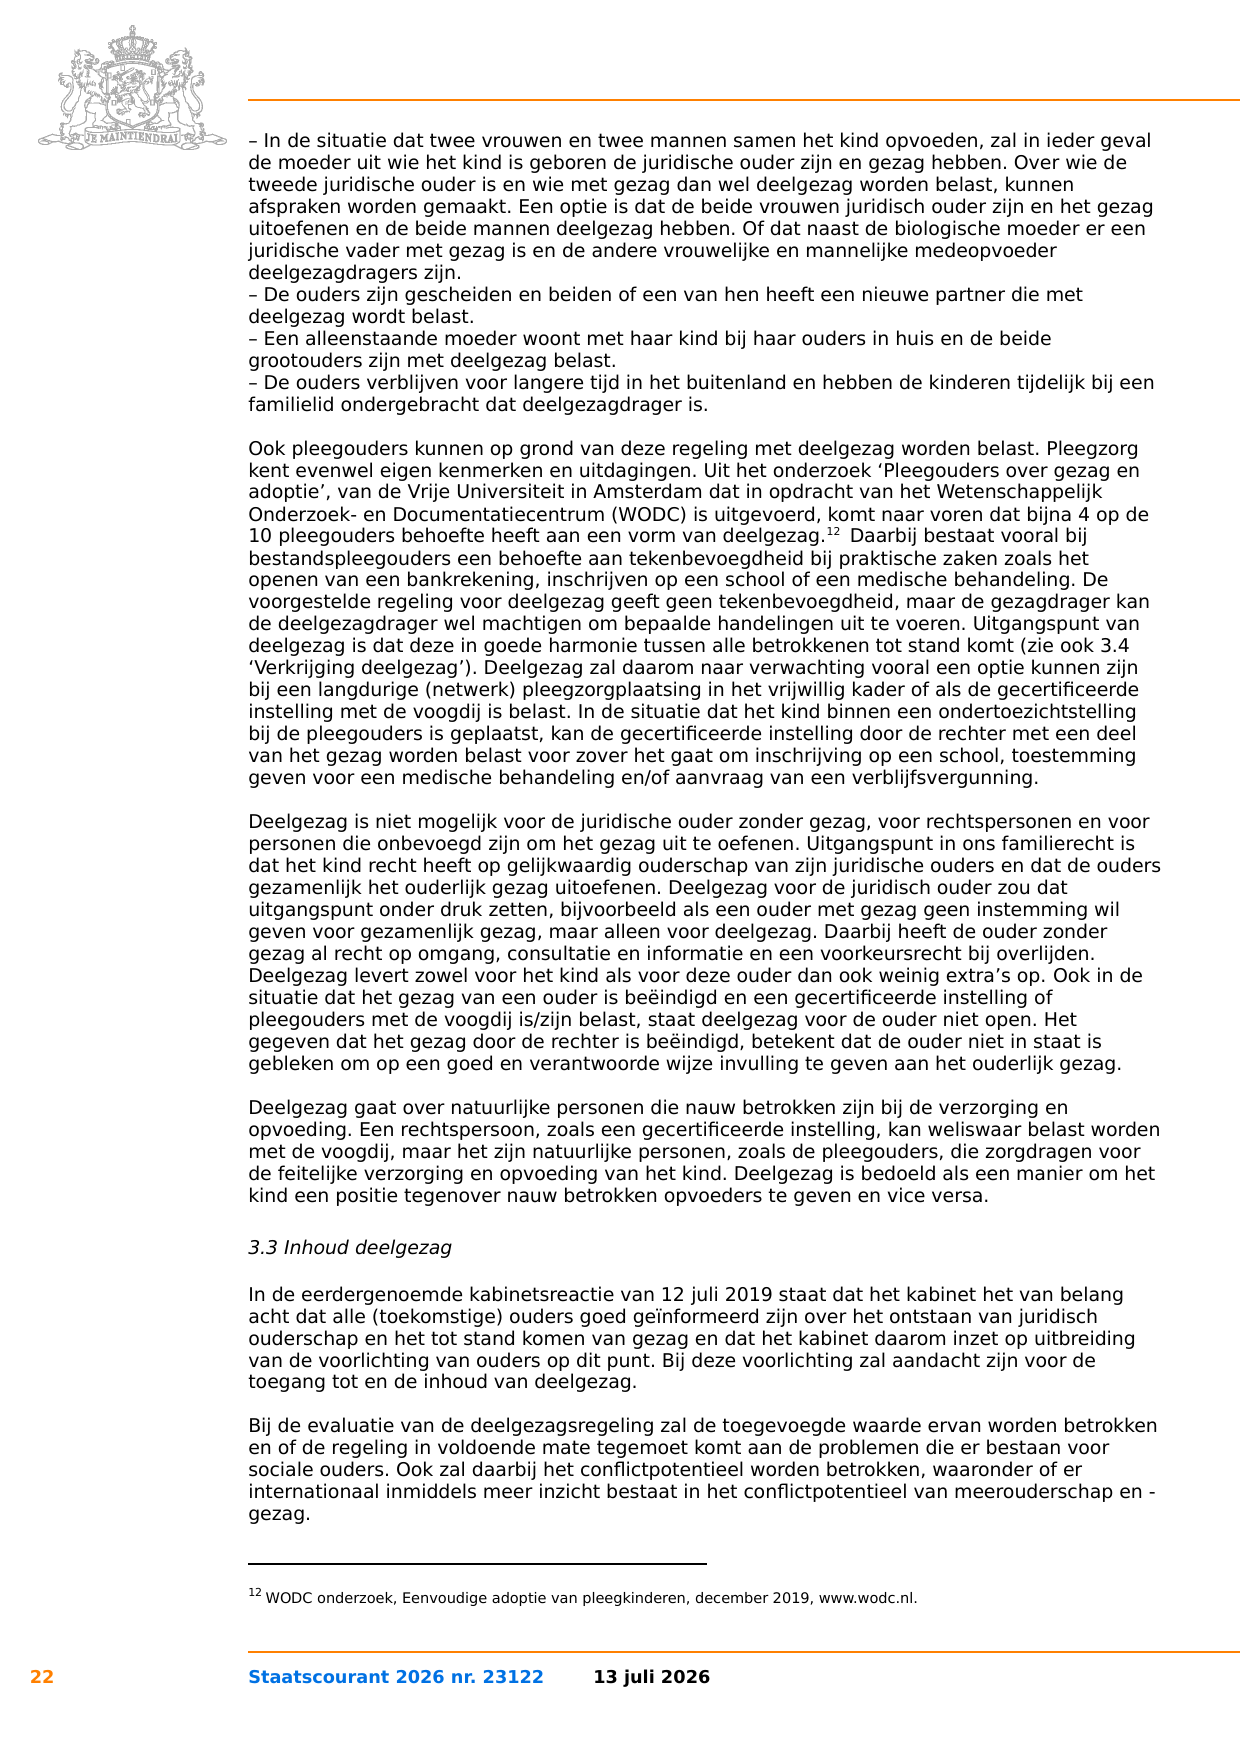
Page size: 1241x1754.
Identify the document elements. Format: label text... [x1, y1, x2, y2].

text – De ouders zijn gescheiden en beiden of een van hen heeft een nieuwe partner die met deelgezag wordt belast. [248, 284, 1163, 328]
text – Een alleenstaande moeder woont met haar kind bij haar ouders in huis en de beide grootouders zijn met deelgezag belast. [248, 328, 1163, 372]
text Ook pleegouders kunnen op grond van deze regeling met deelgezag worden belast. Pleegzorg kent evenwel eigen kenmerken en uitdagingen. Uit het onderzoek ‘Pleegouders over gezag en adoptie’, van de Vrije Universiteit in Amsterdam dat in opdracht van het Wetenschappelijk Onderzoek- en Documentatiecentrum (WODC) is uitgevoerd, komt naar voren dat bijna 4 op de 10 pleegouders behoefte heeft aan een vorm van deelgezag. Daarbij bestaat vooral bij bestandspleegouders een behoefte aan tekenbevoegdheid bij praktische zaken zoals het openen van een bankrekening, inschrijven op een school of een medische behandeling. De voorgestelde regeling voor deelgezag geeft geen tekenbevoegdheid, maar de gezagdrager kan de deelgezagdrager wel machtigen om bepaalde handelingen uit te voeren. Uitgangspunt van deelgezag is dat deze in goede harmonie tussen alle betrokkenen tot stand komt (zie ook 3.4 ‘Verkrijging deelgezag’). Deelgezag zal daarom naar verwachting vooral een optie kunnen zijn bij een langdurige (netwerk) pleegzorgplaatsing in het vrijwillig kader of als de gecertificeerde instelling met de voogdij is belast. In de situatie dat het kind binnen een ondertoezichtstelling bij de pleegouders is geplaatst, kan de gecertificeerde instelling door de rechter met een deel van het gezag worden belast voor zover het gaat om inschrijving op een school, toestemming geven voor een medische behandeling en/of aanvraag van een verblijfsvergunning. [248, 437, 1163, 789]
text – In de situatie dat twee vrouwen en twee mannen samen het kind opvoeden, zal in ieder geval de moeder uit wie het kind is geboren de juridische ouder zijn en gezag hebben. Over wie de tweede juridische ouder is en wie met gezag dan wel deelgezag worden belast, kunnen afspraken worden gemaakt. Een optie is dat de beide vrouwen juridisch ouder zijn en het gezag uitoefenen en de beide mannen deelgezag hebben. Of dat naast de biologische moeder er een juridische vader met gezag is en de andere vrouwelijke en mannelijke medeopvoeder deelgezagdragers zijn. [248, 130, 1163, 284]
text WODC onderzoek, Eenvoudige adoptie van pleegkinderen, december 2019, www.wodc.nl. [248, 1586, 1163, 1608]
text In de eerdergenoemde kabinetsreactie van 12 juli 2019 staat dat het kabinet het van belang acht dat alle (toekomstige) ouders goed geïnformeerd zijn over het ontstaan van juridisch ouderschap en het tot stand komen van gezag en dat het kabinet daarom inzet op uitbreiding van de voorlichting van ouders op dit punt. Bij deze voorlichting zal aandacht zijn voor de toegang tot en de inhoud van deelgezag. [248, 1283, 1163, 1393]
text Deelgezag gaat over natuurlijke personen die nauw betrokken zijn bij de verzorging en opvoeding. Een rechtspersoon, zoals een gecertificeerde instelling, kan weliswaar belast worden met de voogdij, maar het zijn natuurlijke personen, zoals de pleegouders, die zorgdragen voor de feitelijke verzorging en opvoeding van het kind. Deelgezag is bedoeld als een manier om het kind een positie tegenover nauw betrokken opvoeders te geven en vice versa. [248, 1097, 1163, 1207]
text Deelgezag is niet mogelijk voor de juridische ouder zonder gezag, voor rechtspersonen en voor personen die onbevoegd zijn om het gezag uit te oefenen. Uitgangspunt in ons familierecht is dat het kind recht heeft op gelijkwaardig ouderschap van zijn juridische ouders en dat de ouders gezamenlijk het ouderlijk gezag uitoefenen. Deelgezag voor de juridisch ouder zou dat uitgangspunt onder druk zetten, bijvoorbeeld als een ouder met gezag geen instemming wil geven voor gezamenlijk gezag, maar alleen voor deelgezag. Daarbij heeft de ouder zonder gezag al recht op omgang, consultatie en informatie en een voorkeursrecht bij overlijden. Deelgezag levert zowel voor het kind als voor deze ouder dan ook weinig extra’s op. Ook in de situatie dat het gezag van een ouder is beëindigd en een gecertificeerde instelling of pleegouders met de voogdij is/zijn belast, staat deelgezag voor de ouder niet open. Het gegeven dat het gezag door de rechter is beëindigd, betekent dat de ouder niet in staat is gebleken om op een goed en verantwoorde wijze invulling te geven aan het ouderlijk gezag. [248, 811, 1163, 1075]
subtitle 3.3 Inhoud deelgezag [248, 1237, 1163, 1258]
text Bij de evaluatie van de deelgezagsregeling zal de toegevoegde waarde ervan worden betrokken en of de regeling in voldoende mate tegemoet komt aan de problemen die er bestaan voor sociale ouders. Ook zal daarbij het conflictpotentieel worden betrokken, waaronder of er internationaal inmiddels meer inzicht bestaat in het conflictpotentieel van meerouderschap en -gezag. [248, 1415, 1163, 1525]
text – De ouders verblijven voor langere tijd in het buitenland en hebben de kinderen tijdelijk bij een familielid ondergebracht dat deelgezagdrager is. [248, 372, 1163, 416]
picture [38, 25, 227, 150]
